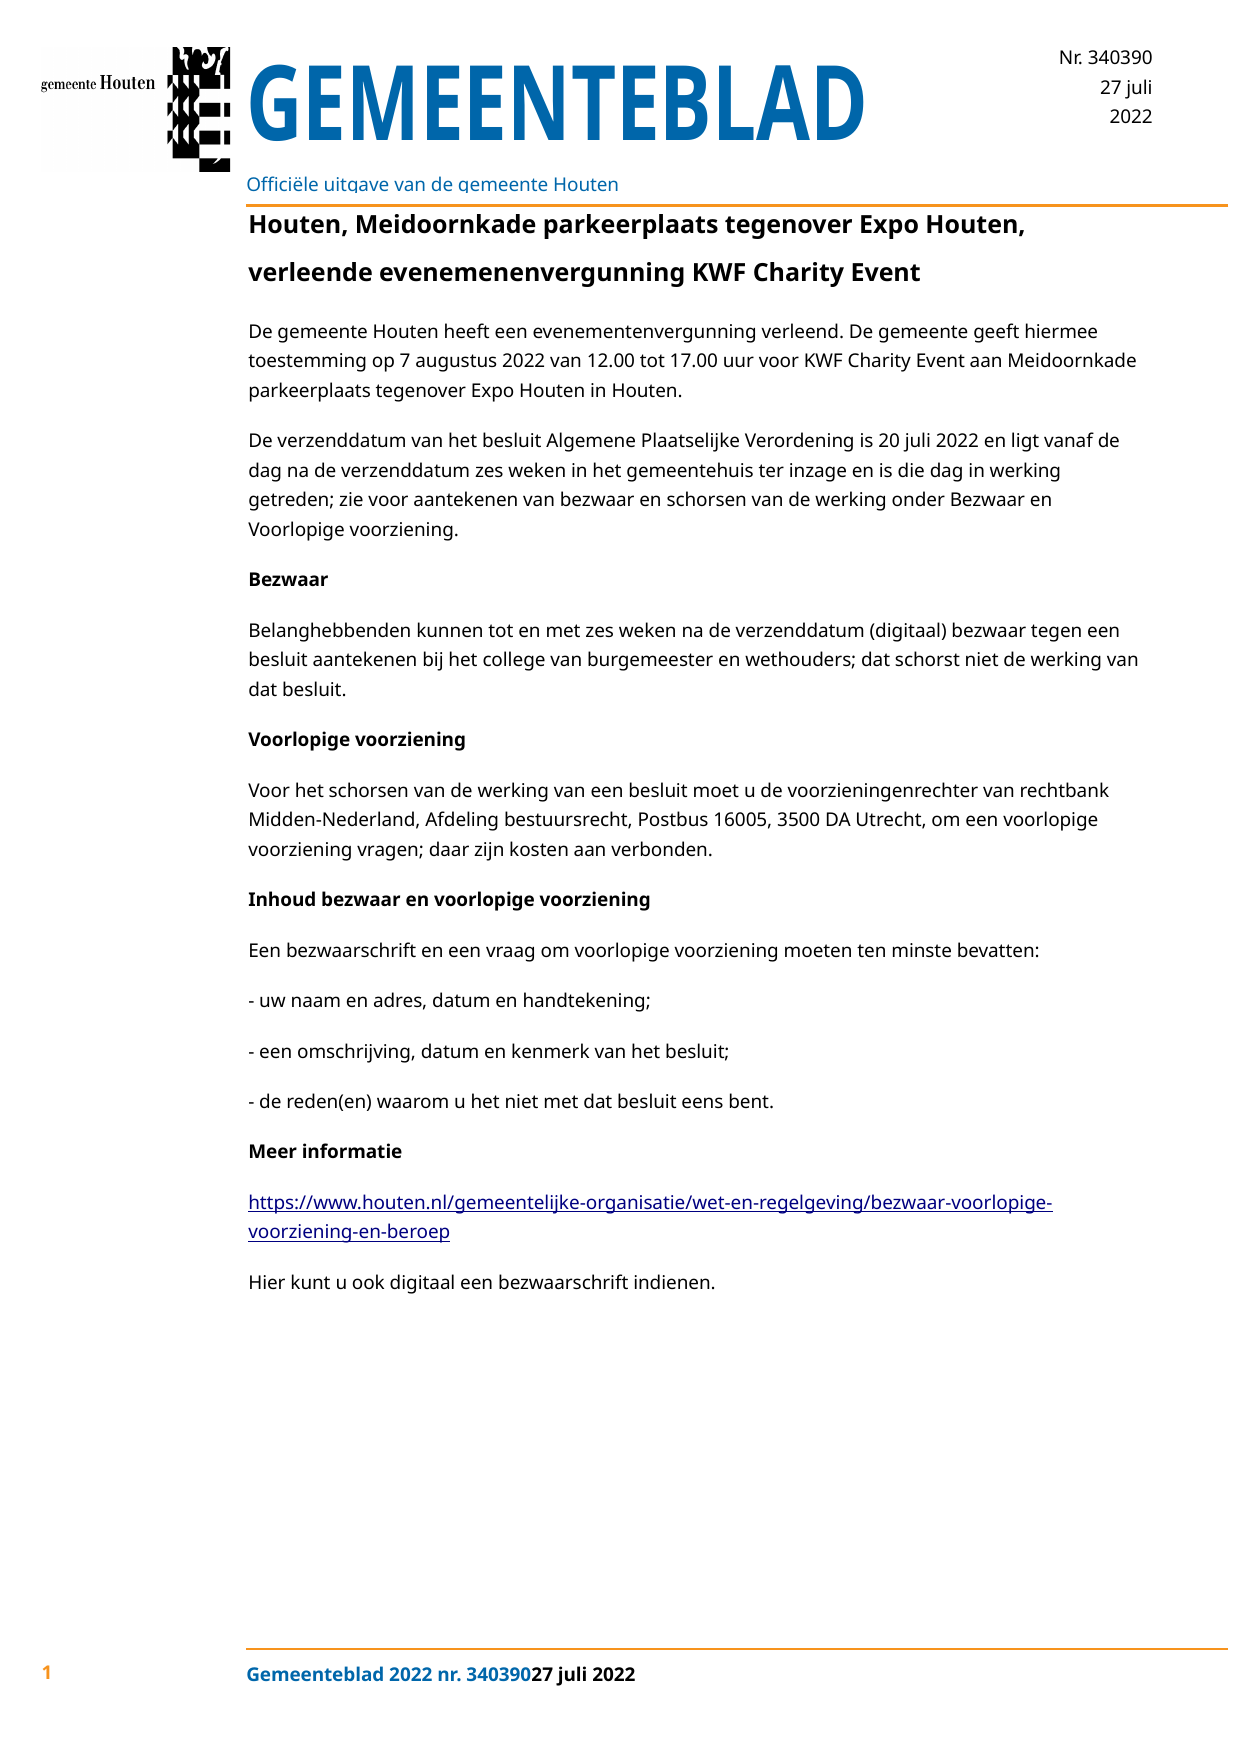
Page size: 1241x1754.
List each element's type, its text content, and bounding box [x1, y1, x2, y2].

text Voor het schorsen van de werking van een besluit moet u de voorzieningenrechter van rechtbank Midden-Nederland, Afdeling bestuursrecht, Postbus 16005, 3500 DA Utrecht, om een voorlopige voorziening vragen; daar zijn kosten aan verbonden. [248, 777, 1152, 862]
text - een omschrijving, datum en kenmerk van het besluit; [248, 1038, 1152, 1064]
text Een bezwaarschrift en een vraag om voorlopige voorziening moeten ten minste bevatten: [248, 937, 1152, 963]
text Meer informatie [248, 1139, 1152, 1164]
text De verzenddatum van het besluit Algemene Plaatselijke Verordening is 20 juli 2022 en ligt vanaf de dag na de verzenddatum zes weken in het gemeentehuis ter inzage en is die dag in werking getreden; zie voor aantekenen van bezwaar en schorsen van de werking onder Bezwaar en Voorlopige voorziening. [248, 427, 1152, 542]
text Belanghebbenden kunnen tot en met zes weken na de verzenddatum (digitaal) bezwaar tegen een besluit aantekenen bij het college van burgemeester en wethouders; dat schorst niet de werking van dat besluit. [248, 617, 1152, 702]
text Houten, Meidoornkade parkeerplaats tegenover Expo Houten, verleende evenemenenvergunning KWF Charity Event [248, 207, 1152, 288]
text Voorlopige voorziening [248, 727, 1152, 752]
text Bezwaar [248, 567, 1152, 592]
text De gemeente Houten heeft een evenementenvergunning verleend. De gemeente geeft hiermee toestemming op 7 augustus 2022 van 12.00 tot 17.00 uur voor KWF Charity Event aan Meidoornkade parkeerplaats tegenover Expo Houten in Houten. [248, 318, 1152, 403]
text Hier kunt u ook digitaal een bezwaarschrift indienen. [248, 1269, 1152, 1295]
text - de reden(en) waarom u het niet met dat besluit eens bent. [248, 1088, 1152, 1114]
picture [41, 47, 231, 172]
text https://www.houten.nl/gemeentelijke-organisatie/wet-en-regelgeving/bezwaar-voorlopige-voorziening-en-beroep [248, 1189, 1152, 1244]
text - uw naam en adres, datum en handtekening; [248, 987, 1152, 1013]
text Inhoud bezwaar en voorlopige voorziening [248, 887, 1152, 912]
